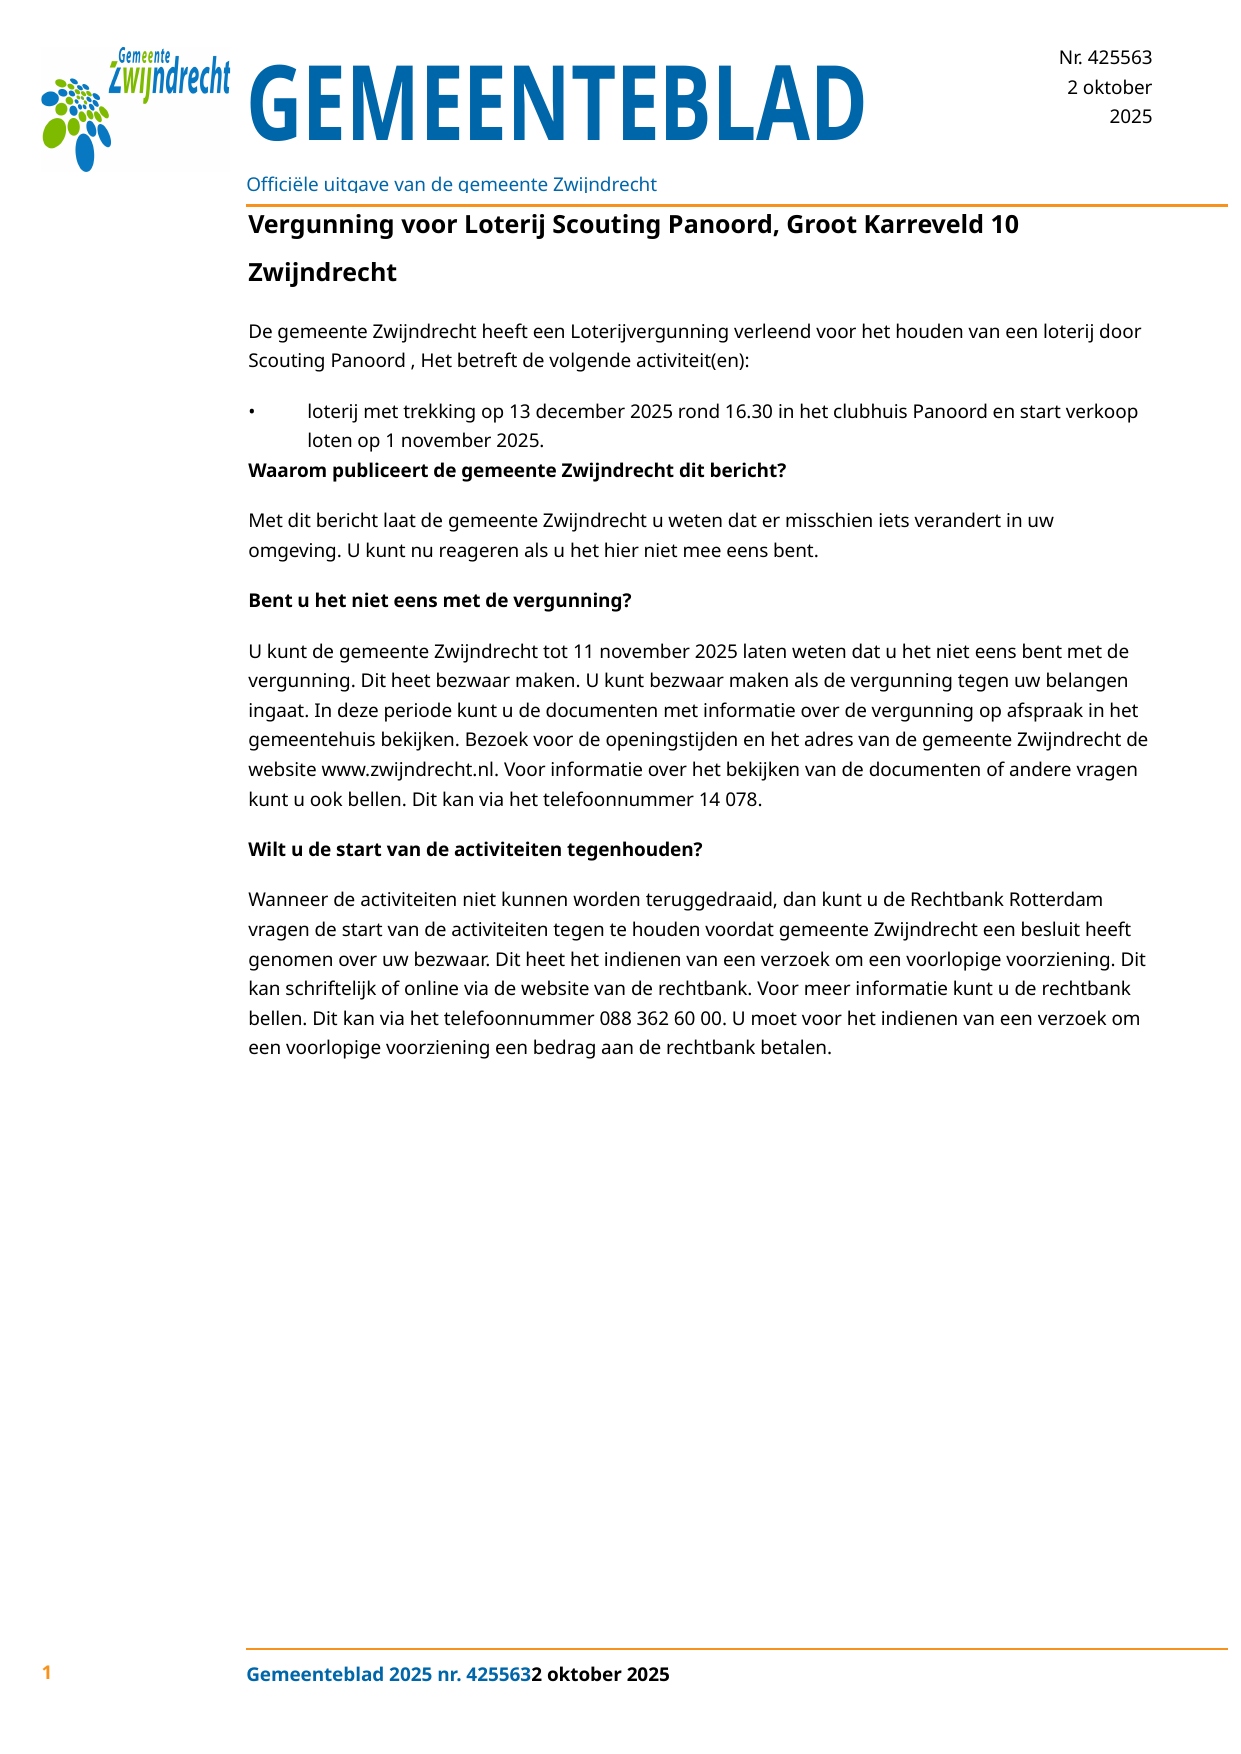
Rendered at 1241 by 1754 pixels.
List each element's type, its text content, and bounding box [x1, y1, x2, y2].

text Bent u het niet eens met de vergunning? [248, 587, 1152, 613]
text Wanneer de activiteiten niet kunnen worden teruggedraaid, dan kunt u de Rechtbank Rotterdam vragen de start van de activiteiten tegen te houden voordat gemeente Zwijndrecht een besluit heeft genomen over uw bezwaar. Dit heet het indienen van een verzoek om een voorlopige voorziening. Dit kan schriftelijk of online via de website van de rechtbank. Voor meer informatie kunt u de rechtbank bellen. Dit kan via het telefoonnummer 088 362 60 00. U moet voor het indienen van een verzoek om een voorlopige voorziening een bedrag aan de rechtbank betalen. [248, 887, 1152, 1060]
text U kunt de gemeente Zwijndrecht tot 11 november 2025 laten weten dat u het niet eens bent met de vergunning. Dit heet bezwaar maken. U kunt bezwaar maken als de vergunning tegen uw belangen ingaat. In deze periode kunt u de documenten met informatie over de vergunning op afspraak in het gemeentehuis bekijken. Bezoek voor de openingstijden en het adres van de gemeente Zwijndrecht de website www.zwijndrecht.nl. Voor informatie over het bekijken van de documenten of andere vragen kunt u ook bellen. Dit kan via het telefoonnummer 14 078. [248, 638, 1152, 812]
text Wilt u de start van de activiteiten tegenhouden? [248, 836, 1152, 862]
text Vergunning voor Loterij Scouting Panoord, Groot Karreveld 10 Zwijndrecht [248, 207, 1152, 288]
text De gemeente Zwijndrecht heeft een Loterijvergunning verleend voor het houden van een loterij door Scouting Panoord , Het betreft de volgende activiteit(en): [248, 318, 1152, 373]
list loterij met trekking op 13 december 2025 rond 16.30 in het clubhuis Panoord en start verkoop loten op 1 november 2025. [248, 398, 1152, 453]
text Met dit bericht laat de gemeente Zwijndrecht u weten dat er misschien iets verandert in uw omgeving. U kunt nu reageren als u het hier niet mee eens bent. [248, 507, 1152, 563]
text Waarom publiceert de gemeente Zwijndrecht dit bericht? [248, 457, 1152, 483]
picture [41, 47, 231, 172]
